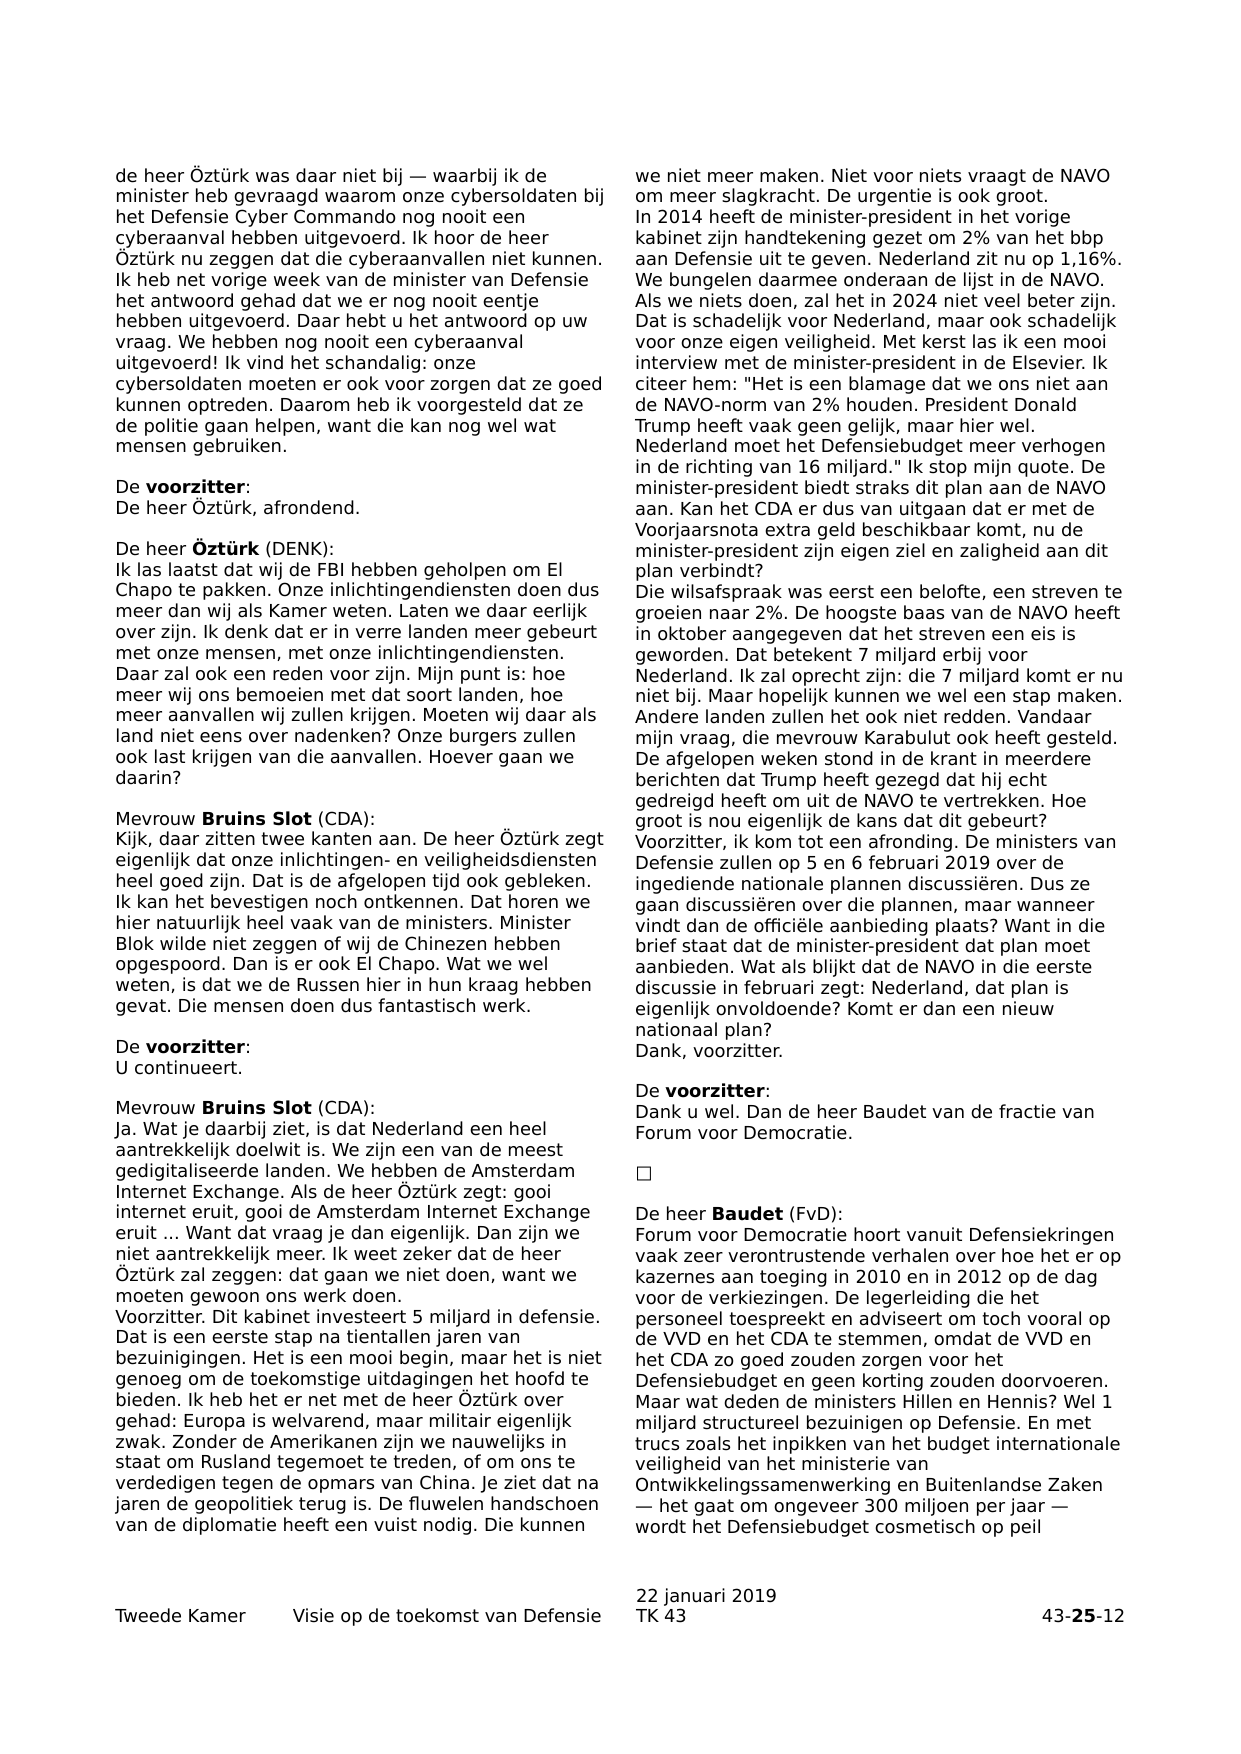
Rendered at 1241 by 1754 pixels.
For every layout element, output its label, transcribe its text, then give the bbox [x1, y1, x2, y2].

text ⬜ [635, 1163, 1125, 1184]
text U continueert. [115, 1057, 605, 1078]
text De heer Öztürk (DENK): [115, 538, 605, 559]
text In 2014 heeft de minister-president in het vorige kabinet zijn handtekening gezet om 2% van het bbp aan Defensie uit te geven. Nederland zit nu op 1,16%. We bungelen daarmee onderaan de lijst in de NAVO. Als we niets doen, zal het in 2024 niet veel beter zijn. Dat is schadelijk voor Nederland, maar ook schadelijk voor onze eigen veiligheid. Met kerst las ik een mooi interview met de minister-president in de Elsevier. Ik citeer hem: "Het is een blamage dat we ons niet aan de NAVO-norm van 2% houden. President Donald Trump heeft vaak geen gelijk, maar hier wel. Nederland moet het Defensiebudget meer verhogen in de richting van 16 miljard." Ik stop mijn quote. De minister-president biedt straks dit plan aan de NAVO aan. Kan het CDA er dus van uitgaan dat er met de Voorjaarsnota extra geld beschikbaar komt, nu de minister-president zijn eigen ziel en zaligheid aan dit plan verbindt? [635, 207, 1125, 582]
text Ik las laatst dat wij de FBI hebben geholpen om El Chapo te pakken. Onze inlichtingendiensten doen dus meer dan wij als Kamer weten. Laten we daar eerlijk over zijn. Ik denk dat er in verre landen meer gebeurt met onze mensen, met onze inlichtingendiensten. Daar zal ook een reden voor zijn. Mijn punt is: hoe meer wij ons bemoeien met dat soort landen, hoe meer aanvallen wij zullen krijgen. Moeten wij daar als land niet eens over nadenken? Onze burgers zullen ook last krijgen van die aanvallen. Hoever gaan we daarin? [115, 559, 605, 788]
text De voorzitter: [115, 1037, 605, 1057]
text de heer Öztürk was daar niet bij — waarbij ik de minister heb gevraagd waarom onze cybersoldaten bij het Defensie Cyber Commando nog nooit een cyberaanval hebben uitgevoerd. Ik hoor de heer Öztürk nu zeggen dat die cyberaanvallen niet kunnen. Ik heb net vorige week van de minister van Defensie het antwoord gehad dat we er nog nooit eentje hebben uitgevoerd. Daar hebt u het antwoord op uw vraag. We hebben nog nooit een cyberaanval uitgevoerd! Ik vind het schandalig: onze cybersoldaten moeten er ook voor zorgen dat ze goed kunnen optreden. Daarom heb ik voorgesteld dat ze de politie gaan helpen, want die kan nog wel wat mensen gebruiken. [115, 165, 605, 457]
text Forum voor Democratie hoort vanuit Defensiekringen vaak zeer verontrustende verhalen over hoe het er op kazernes aan toeging in 2010 en in 2012 op de dag voor de verkiezingen. De legerleiding die het personeel toespreekt en adviseert om toch vooral op de VVD en het CDA te stemmen, omdat de VVD en het CDA zo goed zouden zorgen voor het Defensiebudget en geen korting zouden doorvoeren. Maar wat deden de ministers Hillen en Hennis? Wel 1 miljard structureel bezuinigen op Defensie. En met trucs zoals het inpikken van het budget internationale veiligheid van het ministerie van Ontwikkelingssamenwerking en Buitenlandse Zaken — het gaat om ongeveer 300 miljoen per jaar — wordt het Defensiebudget cosmetisch op peil [635, 1225, 1125, 1537]
text Dank u wel. Dan de heer Baudet van de fractie van Forum voor Democratie. [635, 1102, 1125, 1143]
text Voorzitter. Dit kabinet investeert 5 miljard in defensie. Dat is een eerste stap na tientallen jaren van bezuinigingen. Het is een mooi begin, maar het is niet genoeg om de toekomstige uitdagingen het hoofd te bieden. Ik heb het er net met de heer Öztürk over gehad: Europa is welvarend, maar militair eigenlijk zwak. Zonder de Amerikanen zijn we nauwelijks in staat om Rusland tegemoet te treden, of om ons te verdedigen tegen de opmars van China. Je ziet dat na jaren de geopolitiek terug is. De fluwelen handschoen van de diplomatie heeft een vuist nodig. Die kunnen [115, 1306, 605, 1536]
text Die wilsafspraak was eerst een belofte, een streven te groeien naar 2%. De hoogste baas van de NAVO heeft in oktober aangegeven dat het streven een eis is geworden. Dat betekent 7 miljard erbij voor Nederland. Ik zal oprecht zijn: die 7 miljard komt er nu niet bij. Maar hopelijk kunnen we wel een stap maken. Andere landen zullen het ook niet redden. Vandaar mijn vraag, die mevrouw Karabulut ook heeft gesteld. De afgelopen weken stond in de krant in meerdere berichten dat Trump heeft gezegd dat hij echt gedreigd heeft om uit de NAVO te vertrekken. Hoe groot is nou eigenlijk de kans dat dit gebeurt? [635, 582, 1125, 832]
text De voorzitter: [115, 477, 605, 498]
text Kijk, daar zitten twee kanten aan. De heer Öztürk zegt eigenlijk dat onze inlichtingen- en veiligheidsdiensten heel goed zijn. Dat is de afgelopen tijd ook gebleken. Ik kan het bevestigen noch ontkennen. Dat horen we hier natuurlijk heel vaak van de ministers. Minister Blok wilde niet zeggen of wij de Chinezen hebben opgespoord. Dan is er ook El Chapo. Wat we wel weten, is dat we de Russen hier in hun kraag hebben gevat. Die mensen doen dus fantastisch werk. [115, 829, 605, 1017]
text Dank, voorzitter. [635, 1040, 1125, 1061]
text we niet meer maken. Niet voor niets vraagt de NAVO om meer slagkracht. De urgentie is ook groot. [635, 165, 1125, 207]
text De heer Öztürk, afrondend. [115, 498, 605, 518]
text Ja. Wat je daarbij ziet, is dat Nederland een heel aantrekkelijk doelwit is. We zijn een van de meest gedigitaliseerde landen. We hebben de Amsterdam Internet Exchange. Als de heer Öztürk zegt: gooi internet eruit, gooi de Amsterdam Internet Exchange eruit ... Want dat vraag je dan eigenlijk. Dan zijn we niet aantrekkelijk meer. Ik weet zeker dat de heer Öztürk zal zeggen: dat gaan we niet doen, want we moeten gewoon ons werk doen. [115, 1119, 605, 1306]
text Voorzitter, ik kom tot een afronding. De ministers van Defensie zullen op 5 en 6 februari 2019 over de ingediende nationale plannen discussiëren. Dus ze gaan discussiëren over die plannen, maar wanneer vindt dan de officiële aanbieding plaats? Want in die brief staat dat de minister-president dat plan moet aanbieden. Wat als blijkt dat de NAVO in die eerste discussie in februari zegt: Nederland, dat plan is eigenlijk onvoldoende? Komt er dan een nieuw nationaal plan? [635, 832, 1125, 1040]
text Mevrouw Bruins Slot (CDA): [115, 808, 605, 829]
text Mevrouw Bruins Slot (CDA): [115, 1098, 605, 1119]
text De heer Baudet (FvD): [635, 1204, 1125, 1225]
text De voorzitter: [635, 1081, 1125, 1102]
